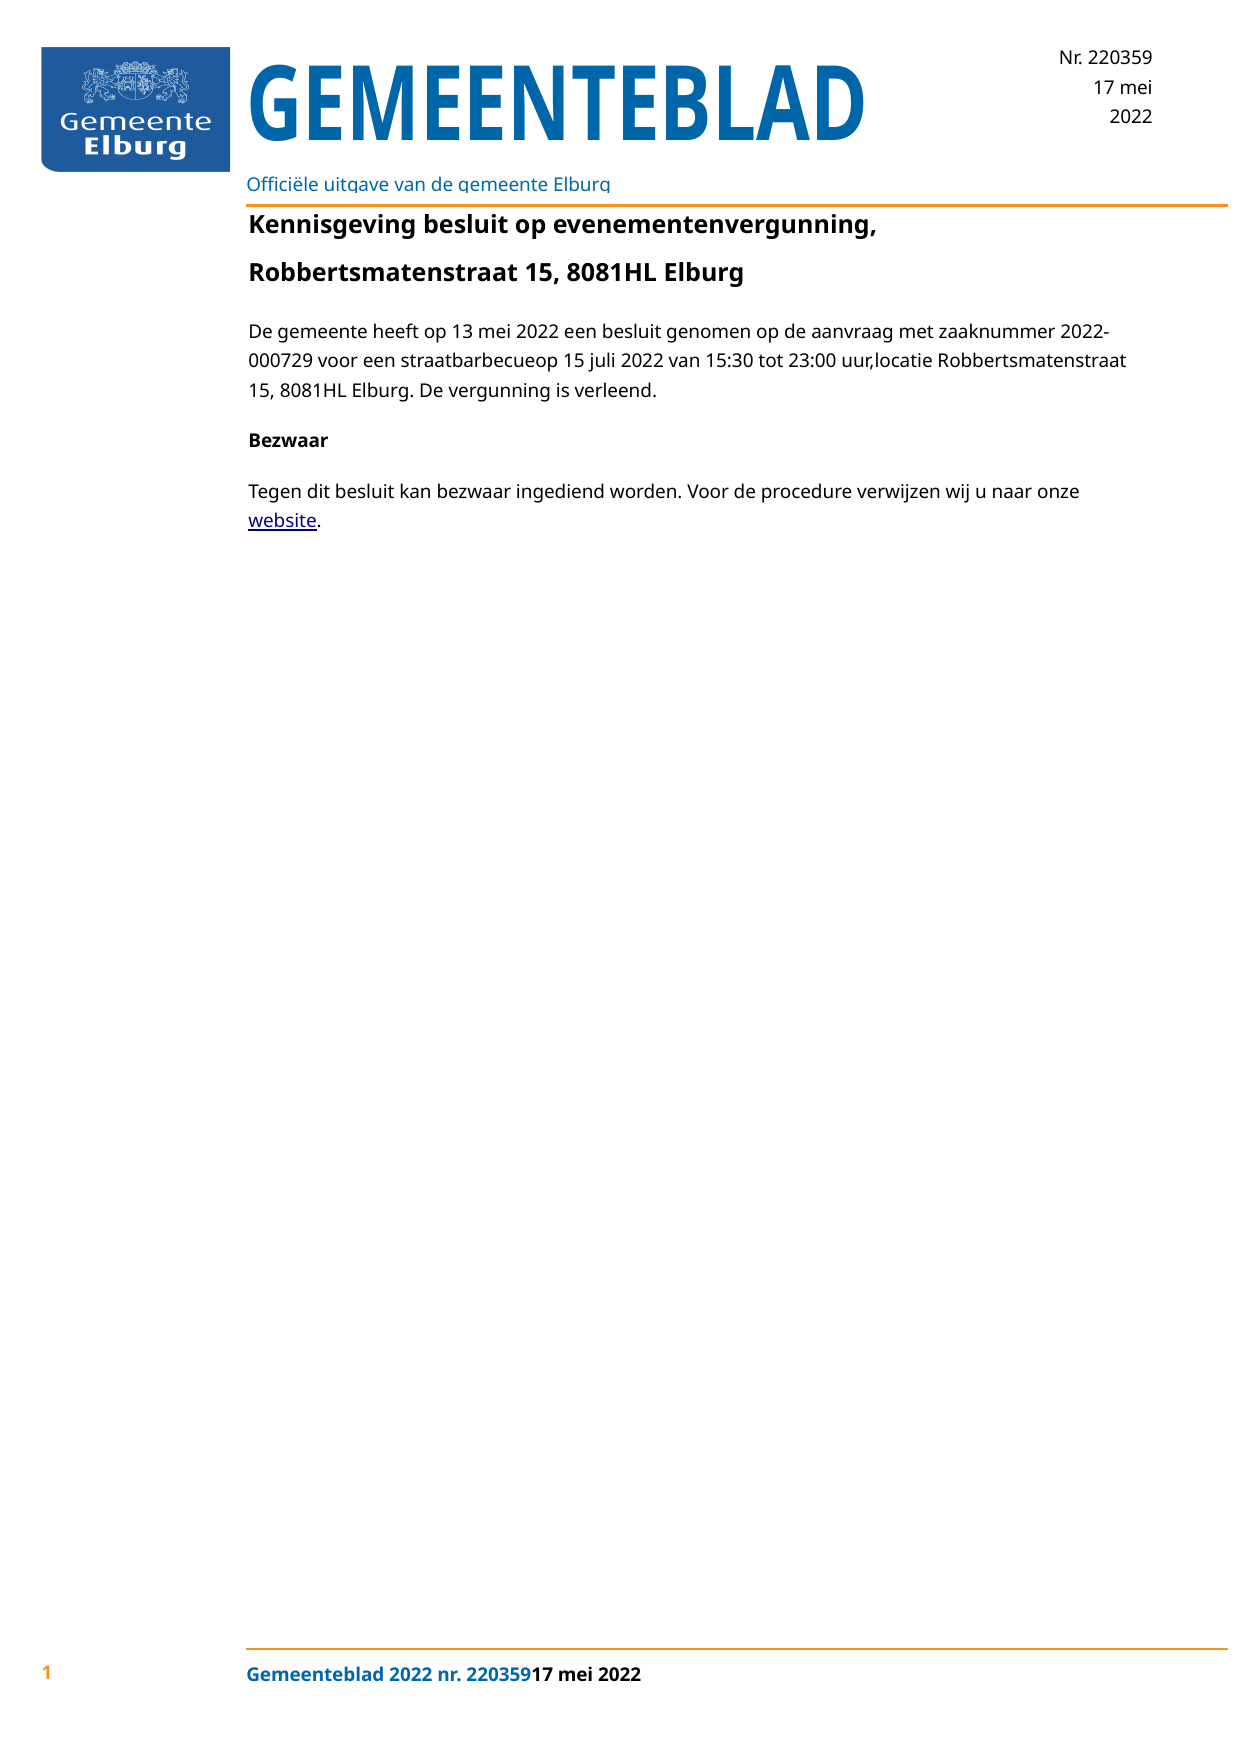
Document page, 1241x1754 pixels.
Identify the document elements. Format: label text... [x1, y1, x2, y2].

text Bezwaar [248, 427, 1152, 453]
text De gemeente heeft op 13 mei 2022 een besluit genomen op de aanvraag met zaaknummer 2022-000729 voor een straatbarbecueop 15 juli 2022 van 15:30 tot 23:00 uur,locatie Robbertsmatenstraat 15, 8081HL Elburg. De vergunning is verleend. [248, 318, 1152, 403]
text Tegen dit besluit kan bezwaar ingediend worden. Voor de procedure verwijzen wij u naar onze website. [248, 478, 1152, 533]
text Kennisgeving besluit op evenementenvergunning, Robbertsmatenstraat 15, 8081HL Elburg [248, 207, 1152, 288]
picture [41, 47, 231, 172]
